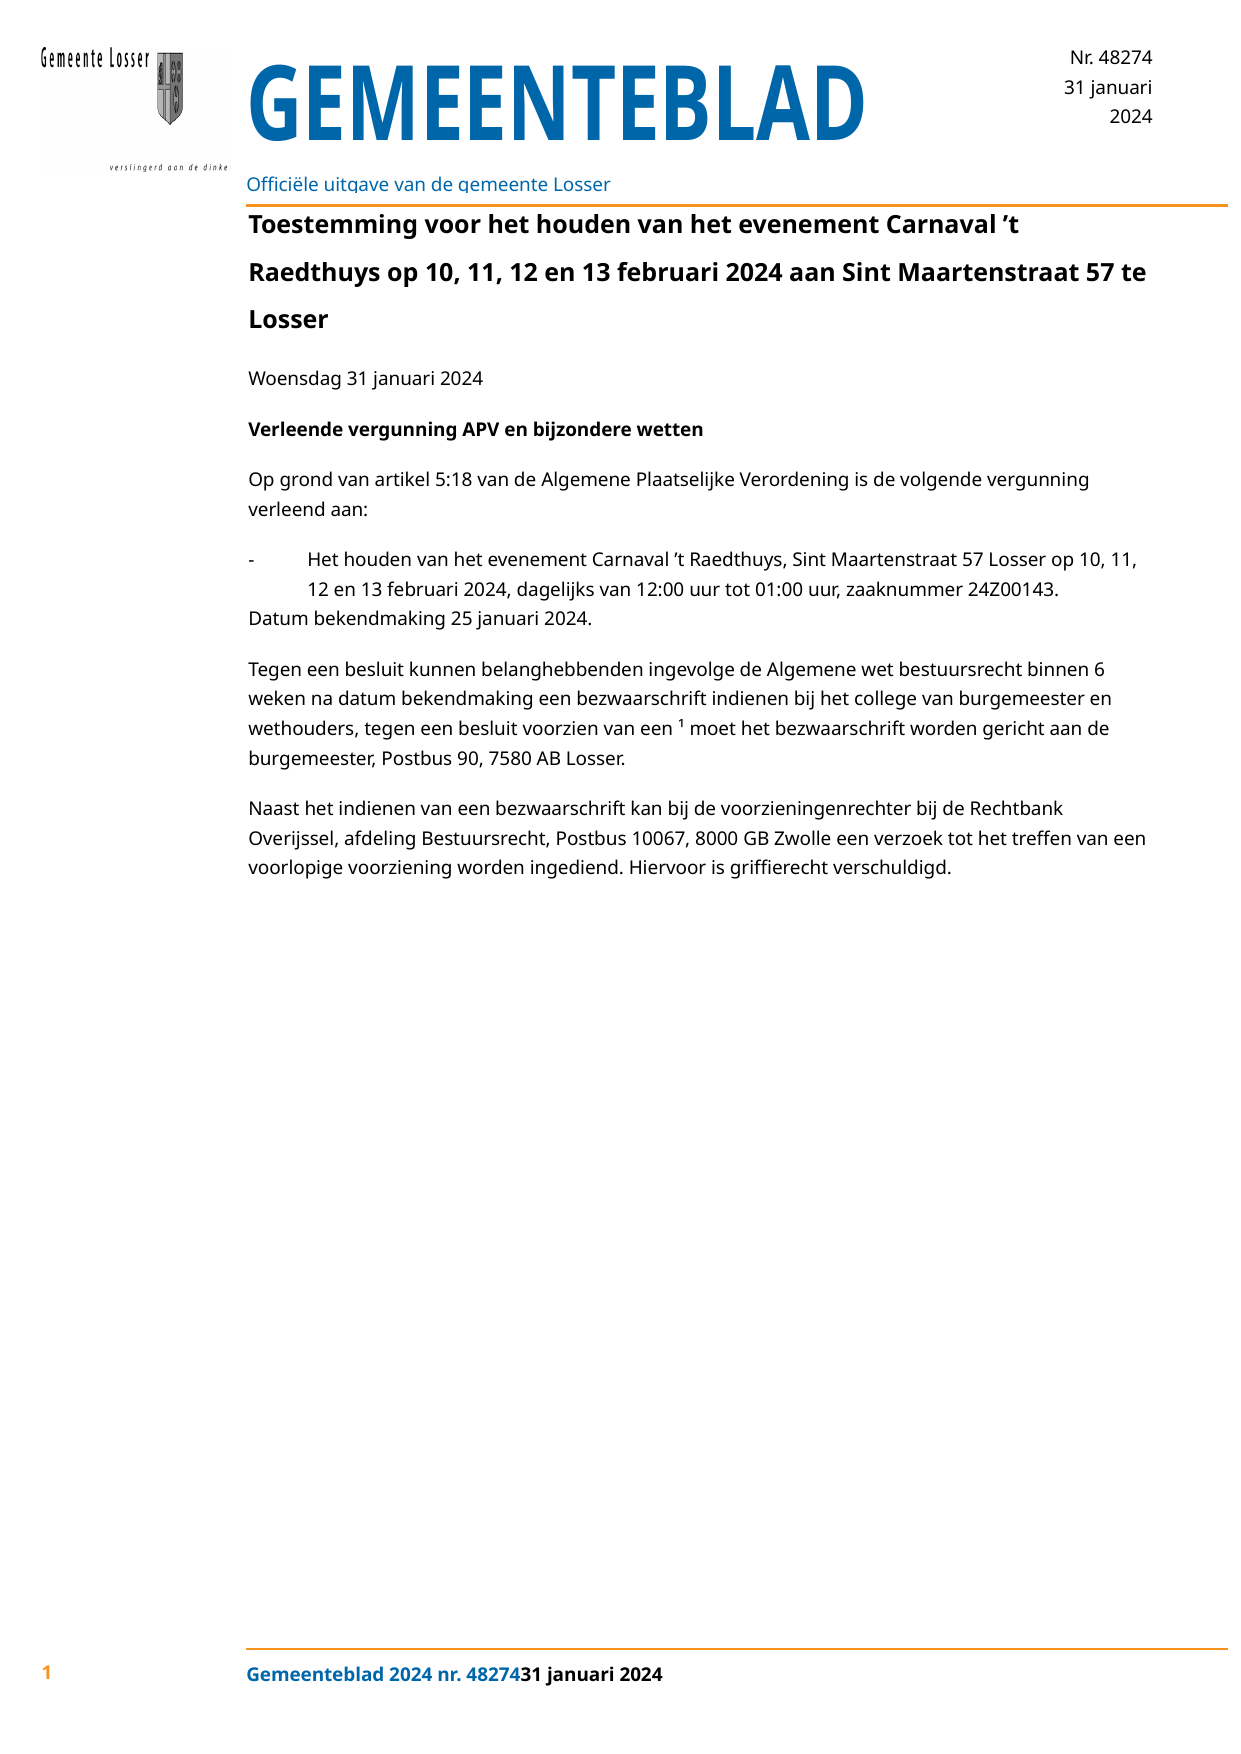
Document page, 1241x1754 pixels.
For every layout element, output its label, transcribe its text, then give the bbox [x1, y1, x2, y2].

text Toestemming voor het houden van het evenement Carnaval ’t Raedthuys op 10, 11, 12 en 13 februari 2024 aan Sint Maartenstraat 57 te Losser [248, 207, 1152, 336]
text Datum bekendmaking 25 januari 2024. [248, 606, 1152, 631]
picture [41, 47, 231, 172]
text Tegen een besluit kunnen belanghebbenden ingevolge de Algemene wet bestuursrecht binnen 6 weken na datum bekendmaking een bezwaarschrift indienen bij het college van burgemeester en wethouders, tegen een besluit voorzien van een ¹ moet het bezwaarschrift worden gericht aan de burgemeester, Postbus 90, 7580 AB Losser. [248, 656, 1152, 770]
text Woensdag 31 januari 2024 [248, 366, 1152, 391]
text Op grond van artikel 5:18 van de Algemene Plaatselijke Verordening is de volgende vergunning verleend aan: [248, 466, 1152, 522]
text Verleende vergunning APV en bijzondere wetten [248, 416, 1152, 442]
text Naast het indienen van een bezwaarschrift kan bij de voorzieningenrechter bij de Rechtbank Overijssel, afdeling Bestuursrecht, Postbus 10067, 8000 GB Zwolle een verzoek tot het treffen van een voorlopige voorziening worden ingediend. Hiervoor is griffierecht verschuldigd. [248, 795, 1152, 880]
list Het houden van het evenement Carnaval ’t Raedthuys, Sint Maartenstraat 57 Losser op 10, 11, 12 en 13 februari 2024, dagelijks van 12:00 uur tot 01:00 uur, zaaknummer 24Z00143. [248, 546, 1152, 602]
